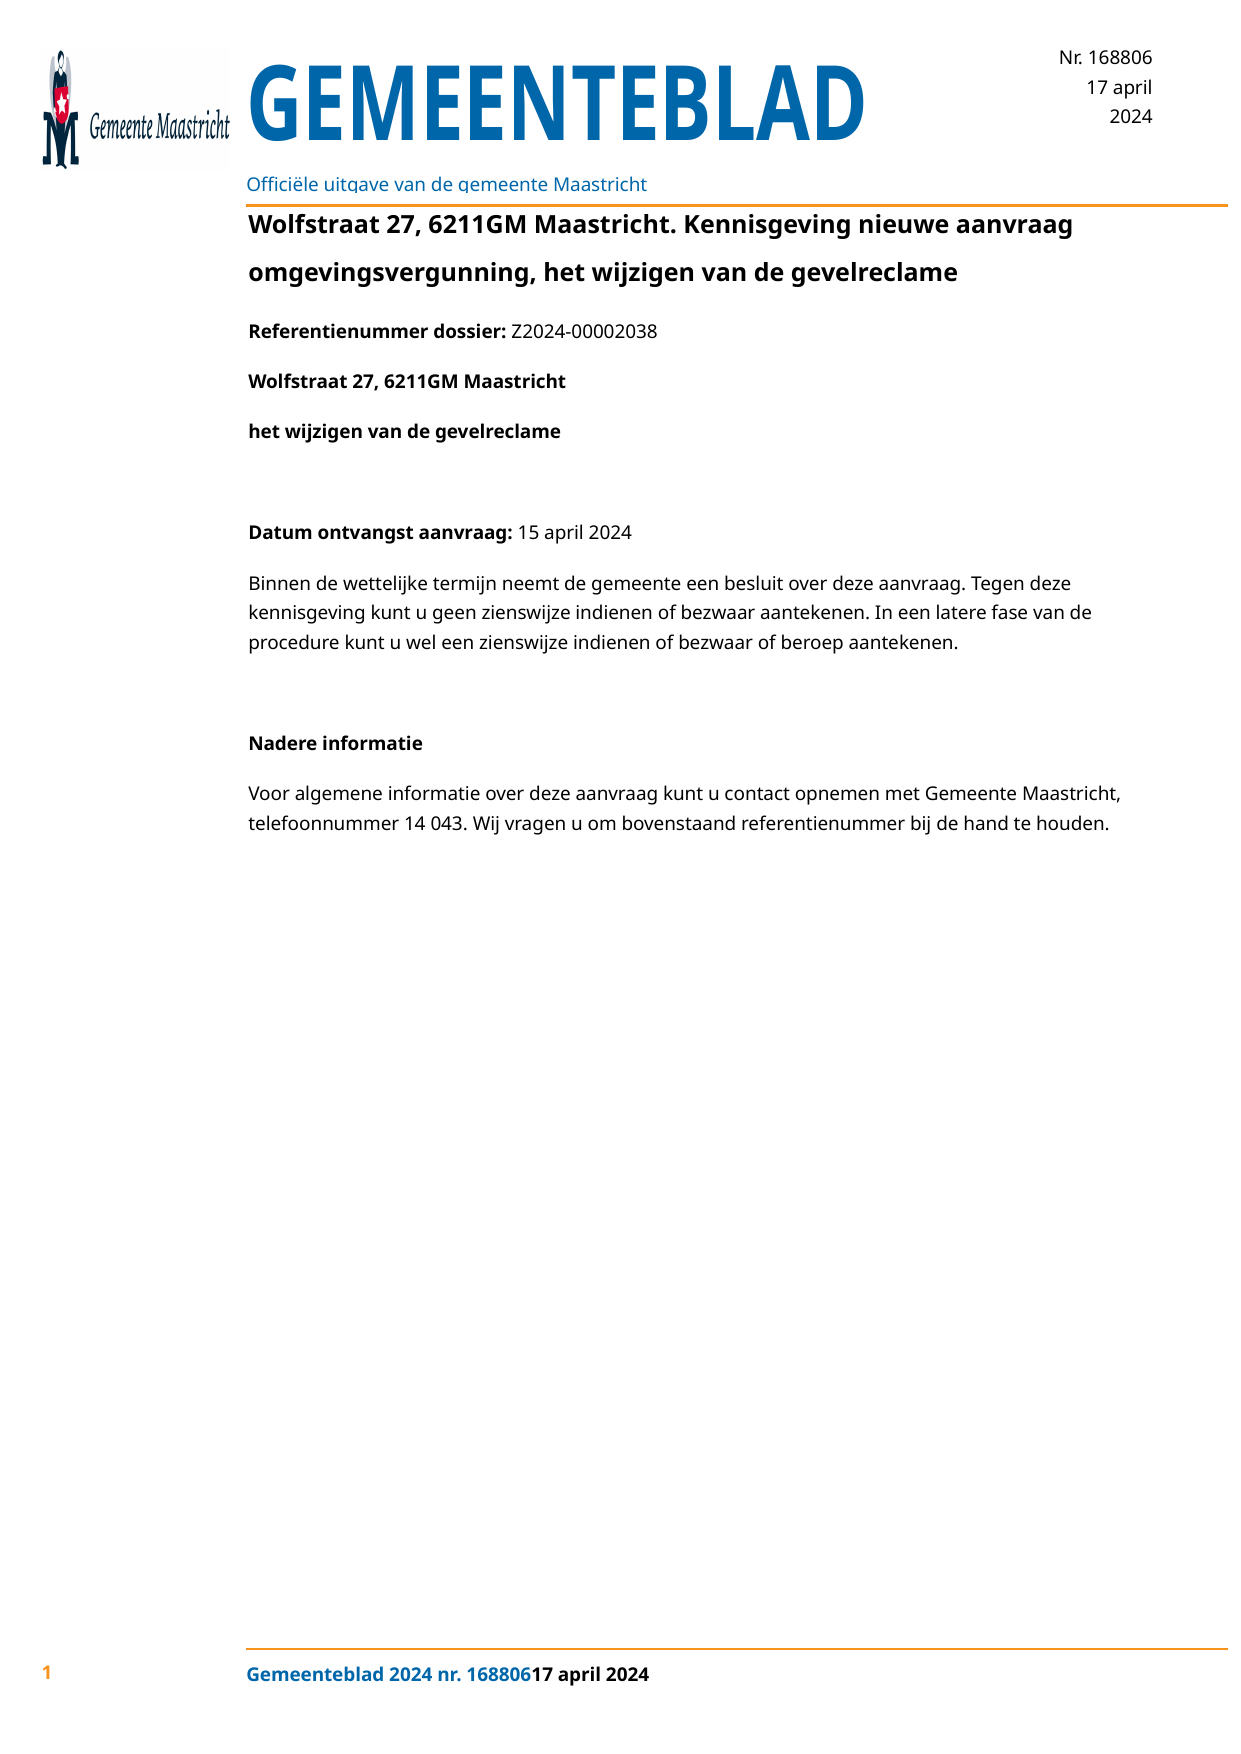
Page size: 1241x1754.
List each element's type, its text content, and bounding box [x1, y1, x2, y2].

text Binnen de wettelijke termijn neemt de gemeente een besluit over deze aanvraag. Tegen deze kennisgeving kunt u geen zienswijze indienen of bezwaar aantekenen. In een latere fase van de procedure kunt u wel een zienswijze indienen of bezwaar of beroep aantekenen. [248, 570, 1152, 655]
text Referentienummer dossier: Z2024-00002038 [248, 318, 1152, 344]
text Voor algemene informatie over deze aanvraag kunt u contact opnemen met Gemeente Maastricht, telefoonnummer 14 043. Wij vragen u om bovenstaand referentienummer bij de hand te houden. [248, 780, 1152, 836]
picture [41, 47, 231, 172]
text het wijzigen van de gevelreclame [248, 419, 1152, 444]
text Nadere informatie [248, 730, 1152, 756]
text Datum ontvangst aanvraag: 15 april 2024 [248, 519, 1152, 545]
text Wolfstraat 27, 6211GM Maastricht [248, 368, 1152, 394]
text Wolfstraat 27, 6211GM Maastricht. Kennisgeving nieuwe aanvraag omgevingsvergunning, het wijzigen van de gevelreclame [248, 207, 1152, 288]
